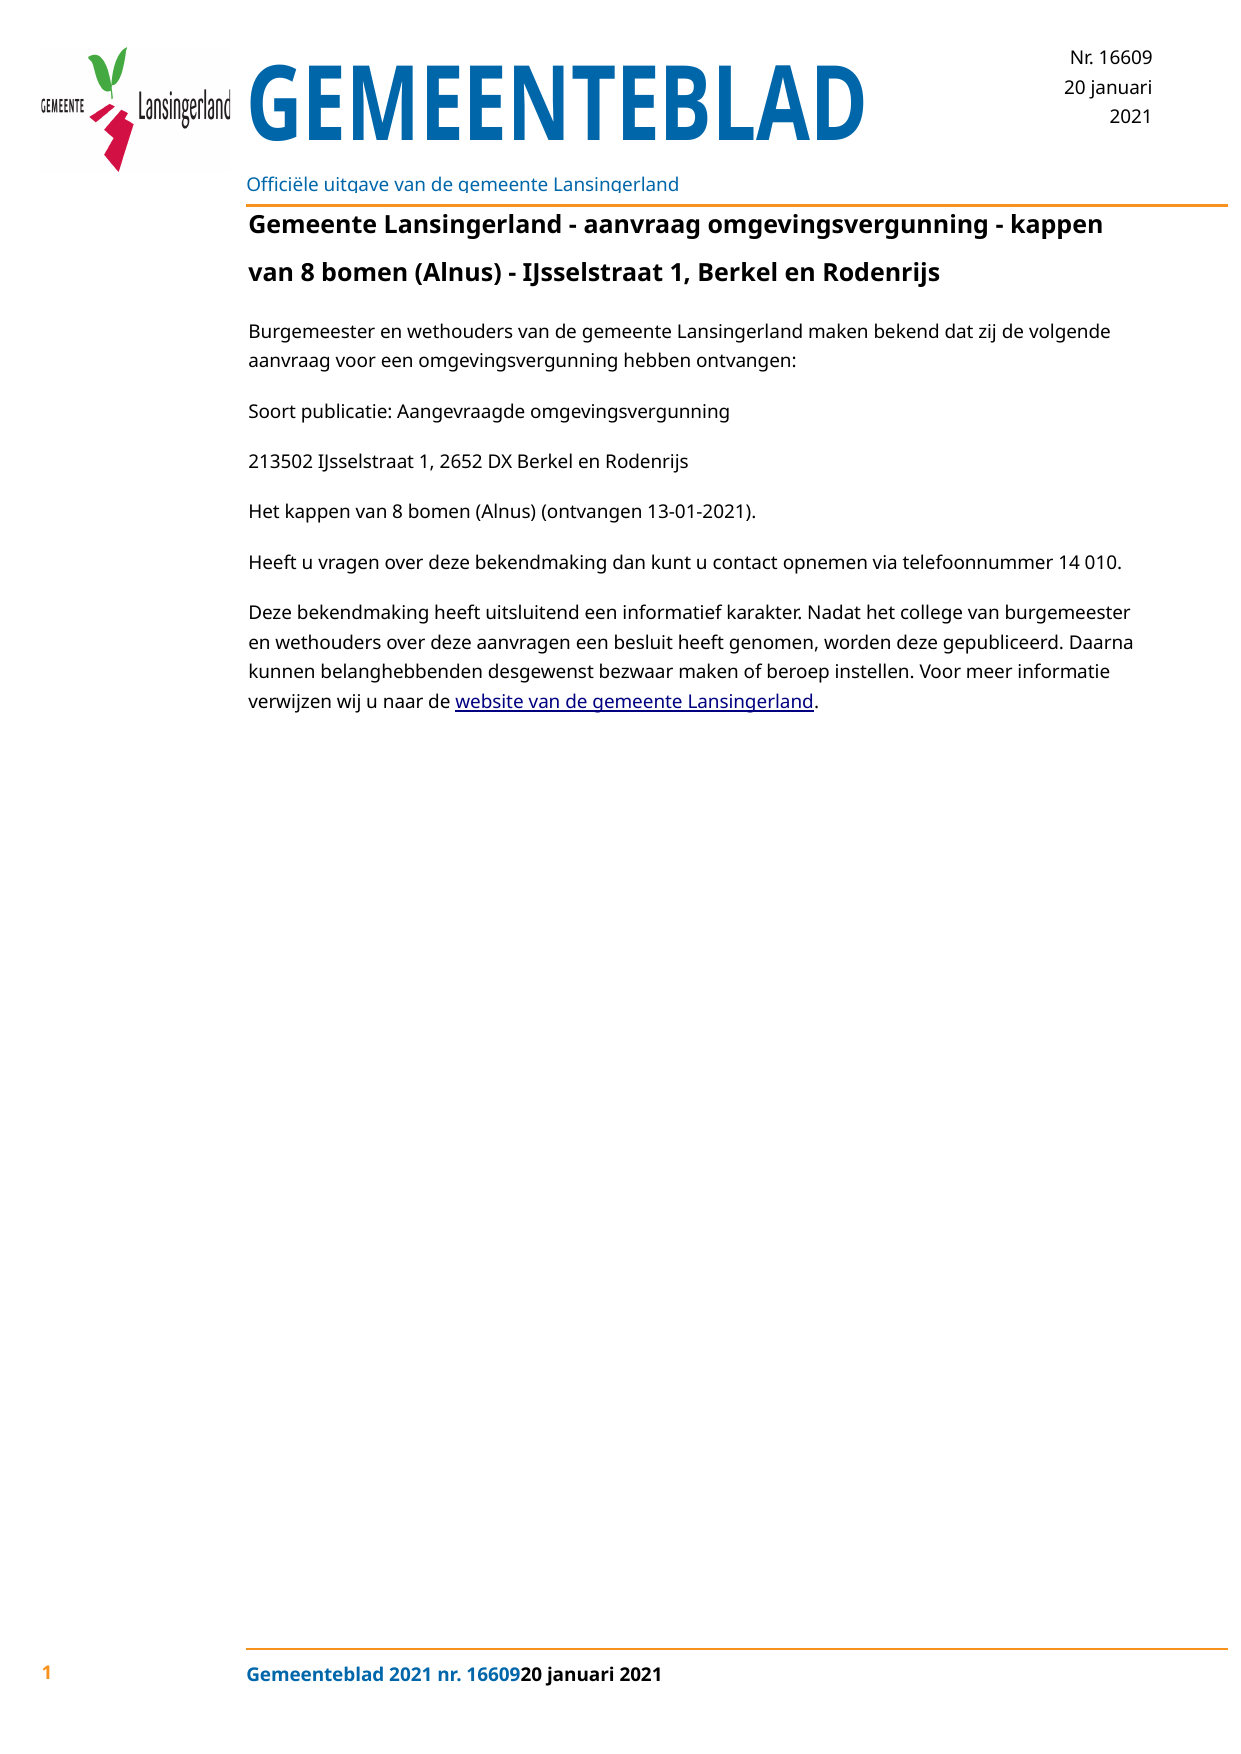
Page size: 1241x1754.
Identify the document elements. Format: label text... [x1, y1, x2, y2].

text Gemeente Lansingerland - aanvraag omgevingsvergunning - kappen van 8 bomen (Alnus) - IJsselstraat 1, Berkel en Rodenrijs [248, 207, 1152, 288]
text 213502 IJsselstraat 1, 2652 DX Berkel en Rodenrijs [248, 448, 1152, 474]
text Het kappen van 8 bomen (Alnus) (ontvangen 13-01-2021). [248, 499, 1152, 524]
picture [41, 47, 231, 172]
text Soort publicatie: Aangevraagde omgevingsvergunning [248, 398, 1152, 424]
text Heeft u vragen over deze bekendmaking dan kunt u contact opnemen via telefoonnummer 14 010. [248, 549, 1152, 575]
text Deze bekendmaking heeft uitsluitend een informatief karakter. Nadat het college van burgemeester en wethouders over deze aanvragen een besluit heeft genomen, worden deze gepubliceerd. Daarna kunnen belanghebbenden desgewenst bezwaar maken of beroep instellen. Voor meer informatie verwijzen wij u naar de website van de gemeente Lansingerland. [248, 599, 1152, 714]
text Burgemeester en wethouders van de gemeente Lansingerland maken bekend dat zij de volgende aanvraag voor een omgevingsvergunning hebben ontvangen: [248, 318, 1152, 373]
